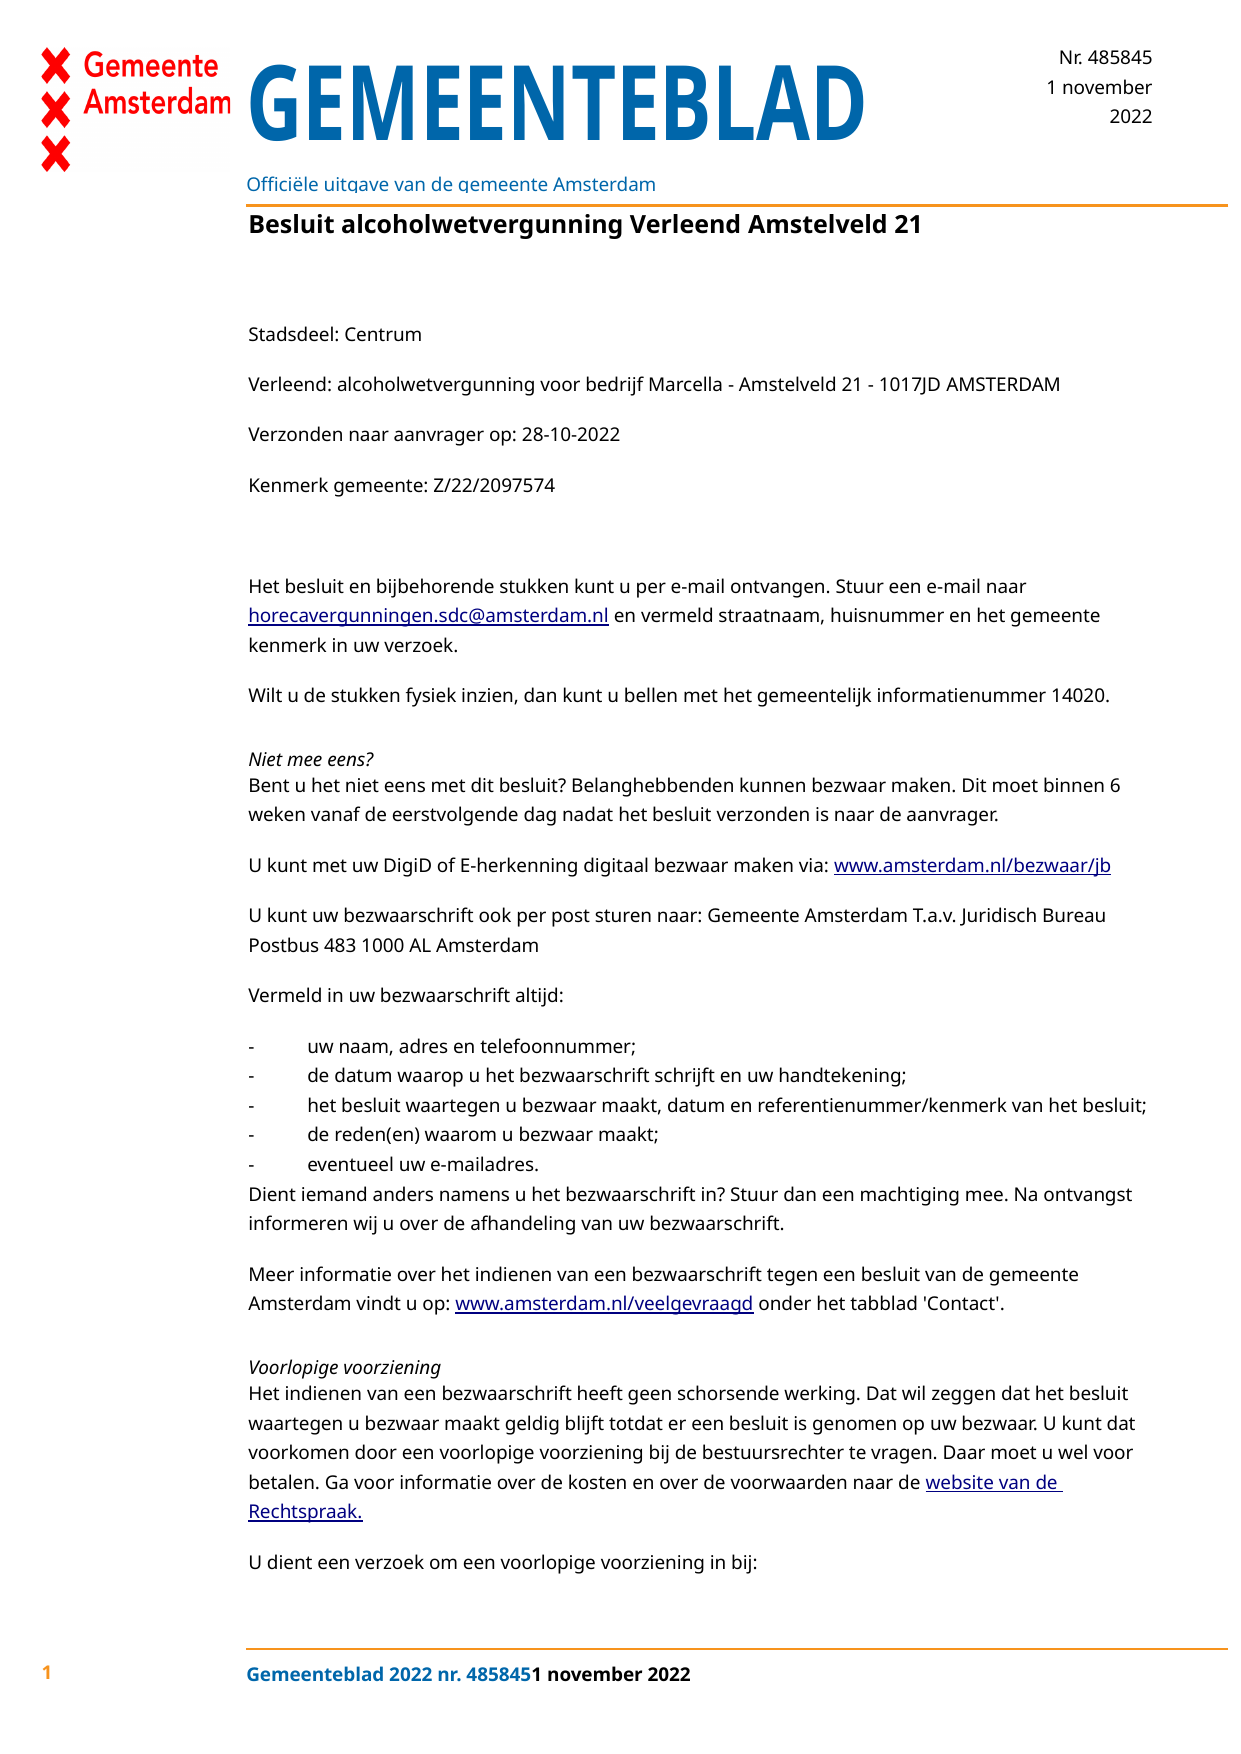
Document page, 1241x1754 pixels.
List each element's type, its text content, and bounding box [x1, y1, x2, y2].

text Niet mee eens? [248, 746, 1152, 772]
list uw naam, adres en telefoonnummer; [248, 1033, 1152, 1059]
text Het besluit en bijbehorende stukken kunt u per e-mail ontvangen. Stuur een e-mail naar horecavergunningen.sdc@amsterdam.nl en vermeld straatnaam, huisnummer en het gemeente kenmerk in uw verzoek. [248, 573, 1152, 658]
text Voorlopige voorziening [248, 1354, 1152, 1380]
list de datum waarop u het bezwaarschrift schrijft en uw handtekening; [248, 1062, 1152, 1088]
text Verleend: alcoholwetvergunning voor bedrijf Marcella - Amstelveld 21 - 1017JD AMSTERDAM [248, 371, 1152, 397]
text U kunt met uw DigiD of E-herkenning digitaal bezwaar maken via: www.amsterdam.nl/bezwaar/jb [248, 852, 1152, 878]
text U dient een verzoek om een voorlopige voorziening in bij: [248, 1549, 1152, 1574]
text Wilt u de stukken fysiek inzien, dan kunt u bellen met het gemeentelijk informatienummer 14020. [248, 682, 1152, 708]
text Vermeld in uw bezwaarschrift altijd: [248, 982, 1152, 1008]
text Dient iemand anders namens u het bezwaarschrift in? Stuur dan een machtiging mee. Na ontvangst informeren wij u over de afhandeling van uw bezwaarschrift. [248, 1181, 1152, 1236]
text U kunt uw bezwaarschrift ook per post sturen naar: Gemeente Amsterdam T.a.v. Juridisch Bureau Postbus 483 1000 AL Amsterdam [248, 902, 1152, 958]
text Besluit alcoholwetvergunning Verleend Amstelveld 21 [248, 207, 1152, 241]
list eventueel uw e-mailadres. [248, 1151, 1152, 1177]
list de reden(en) waarom u bezwaar maakt; [248, 1122, 1152, 1147]
text Stadsdeel: Centrum [248, 321, 1152, 346]
text Het indienen van een bezwaarschrift heeft geen schorsende werking. Dat wil zeggen dat het besluit waartegen u bezwaar maakt geldig blijft totdat er een besluit is genomen op uw bezwaar. U kunt dat voorkomen door een voorlopige voorziening bij de bestuursrechter te vragen. Daar moet u wel voor betalen. Ga voor informatie over de kosten en over de voorwaarden naar de website van de Rechtspraak. [248, 1380, 1152, 1524]
picture [41, 47, 231, 172]
text Verzonden naar aanvrager op: 28-10-2022 [248, 422, 1152, 447]
text Bent u het niet eens met dit besluit? Belanghebbenden kunnen bezwaar maken. Dit moet binnen 6 weken vanaf de eerstvolgende dag nadat het besluit verzonden is naar de aanvrager. [248, 772, 1152, 827]
list het besluit waartegen u bezwaar maakt, datum en referentienummer/kenmerk van het besluit; [248, 1092, 1152, 1118]
text Meer informatie over het indienen van een bezwaarschrift tegen een besluit van de gemeente Amsterdam vindt u op: www.amsterdam.nl/veelgevraagd onder het tabblad 'Contact'. [248, 1261, 1152, 1316]
text Kenmerk gemeente: Z/22/2097574 [248, 472, 1152, 498]
